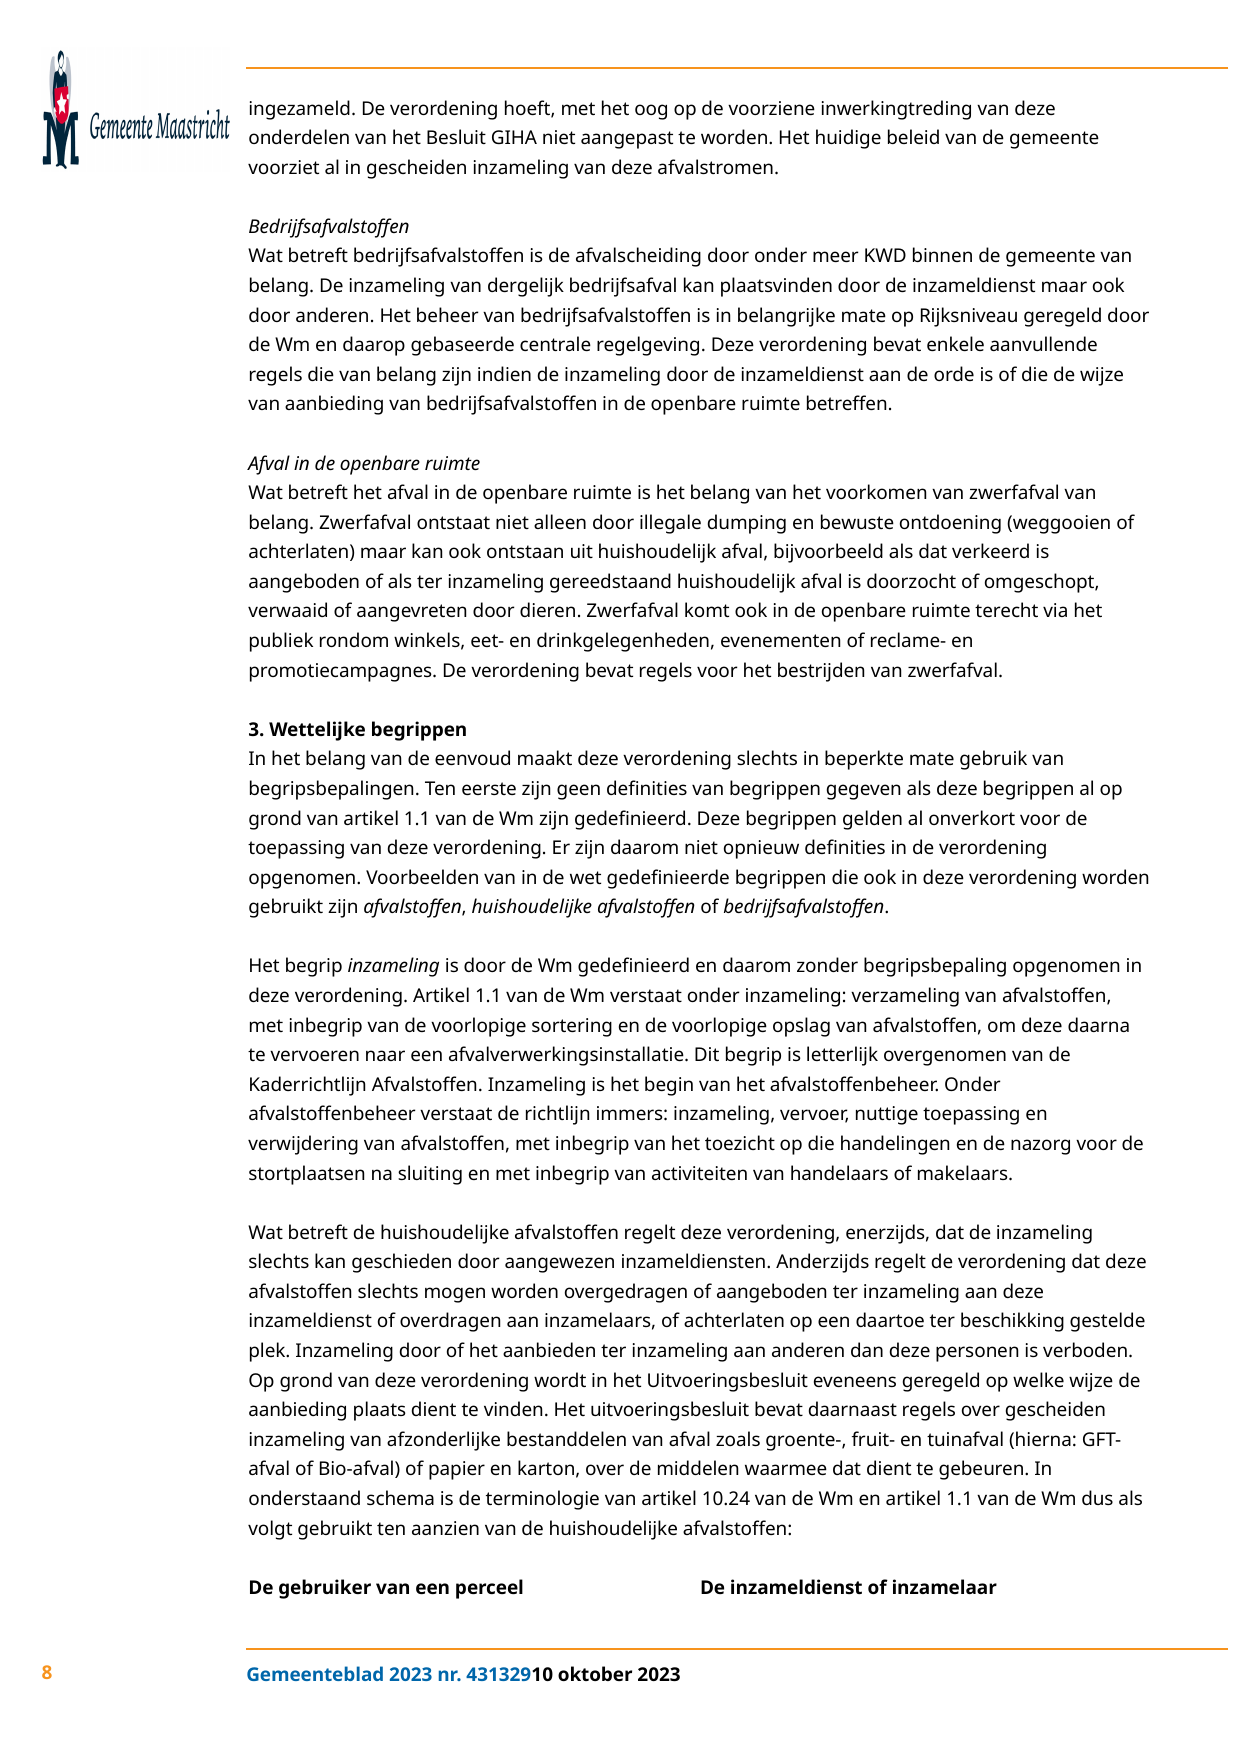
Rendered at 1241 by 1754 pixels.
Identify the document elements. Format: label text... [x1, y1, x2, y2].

text Het begrip inzameling is door de Wm gedefinieerd en daarom zonder begripsbepaling opgenomen in deze verordening. Artikel 1.1 van de Wm verstaat onder inzameling: verzameling van afvalstoffen, met inbegrip van de voorlopige sortering en de voorlopige opslag van afvalstoffen, om deze daarna te vervoeren naar een afvalverwerkingsinstallatie. Dit begrip is letterlijk overgenomen van de Kaderrichtlijn Afvalstoffen. Inzameling is het begin van het afvalstoffenbeheer. Onder afvalstoffenbeheer verstaat de richtlijn immers: inzameling, vervoer, nuttige toepassing en verwijdering van afvalstoffen, met inbegrip van het toezicht op die handelingen en de nazorg voor de stortplaatsen na sluiting en met inbegrip van activiteiten van handelaars of makelaars. [248, 953, 1152, 1186]
text 3. Wettelijke begrippen [248, 716, 1152, 742]
text ingezameld. De verordening hoeft, met het oog op de voorziene inwerkingtreding van deze onderdelen van het Besluit GIHA niet aangepast te worden. Het huidige beleid van de gemeente voorziet al in gescheiden inzameling van deze afvalstromen. [248, 95, 1152, 180]
text Wat betreft het afval in de openbare ruimte is het belang van het voorkomen van zwerfafval van belang. Zwerfafval ontstaat niet alleen door illegale dumping en bewuste ontdoening (weggooien of achterlaten) maar kan ook ontstaan uit huishoudelijk afval, bijvoorbeeld als dat verkeerd is aangeboden of als ter inzameling gereedstaand huishoudelijk afval is doorzocht of omgeschopt, verwaaid of aangevreten door dieren. Zwerfafval komt ook in de openbare ruimte terecht via het publiek rondom winkels, eet- en drinkgelegenheden, evenementen of reclame- en promotiecampagnes. De verordening bevat regels voor het bestrijden van zwerfafval. [248, 479, 1152, 683]
table_header De gebruiker van een perceel [248, 1574, 700, 1600]
text Afval in de openbare ruimte [248, 450, 1152, 476]
table_header De inzameldienst of inzamelaar [700, 1574, 1152, 1600]
text Bedrijfsafvalstoffen [248, 213, 1152, 239]
text In het belang van de eenvoud maakt deze verordening slechts in beperkte mate gebruik van begripsbepalingen. Ten eerste zijn geen definities van begrippen gegeven als deze begrippen al op grond van artikel 1.1 van de Wm zijn gedefinieerd. Deze begrippen gelden al onverkort voor de toepassing van deze verordening. Er zijn daarom niet opnieuw definities in de verordening opgenomen. Voorbeelden van in de wet gedefinieerde begrippen die ook in deze verordening worden gebruikt zijn afvalstoffen, huishoudelijke afvalstoffen of bedrijfsafvalstoffen. [248, 746, 1152, 919]
picture [41, 47, 231, 172]
text Wat betreft bedrijfsafvalstoffen is de afvalscheiding door onder meer KWD binnen de gemeente van belang. De inzameling van dergelijk bedrijfsafval kan plaatsvinden door de inzameldienst maar ook door anderen. Het beheer van bedrijfsafvalstoffen is in belangrijke mate op Rijksniveau geregeld door de Wm en daarop gebaseerde centrale regelgeving. Deze verordening bevat enkele aanvullende regels die van belang zijn indien de inzameling door de inzameldienst aan de orde is of die de wijze van aanbieding van bedrijfsafvalstoffen in de openbare ruimte betreffen. [248, 243, 1152, 416]
text Wat betreft de huishoudelijke afvalstoffen regelt deze verordening, enerzijds, dat de inzameling slechts kan geschieden door aangewezen inzameldiensten. Anderzijds regelt de verordening dat deze afvalstoffen slechts mogen worden overgedragen of aangeboden ter inzameling aan deze inzameldienst of overdragen aan inzamelaars, of achterlaten op een daartoe ter beschikking gestelde plek. Inzameling door of het aanbieden ter inzameling aan anderen dan deze personen is verboden. Op grond van deze verordening wordt in het Uitvoeringsbesluit eveneens geregeld op welke wijze de aanbieding plaats dient te vinden. Het uitvoeringsbesluit bevat daarnaast regels over gescheiden inzameling van afzonderlijke bestanddelen van afval zoals groente-, fruit- en tuinafval (hierna: GFT-afval of Bio-afval) of papier en karton, over de middelen waarmee dat dient te gebeuren. In onderstaand schema is de terminologie van artikel 10.24 van de Wm en artikel 1.1 van de Wm dus als volgt gebruikt ten aanzien van de huishoudelijke afvalstoffen: [248, 1219, 1152, 1541]
